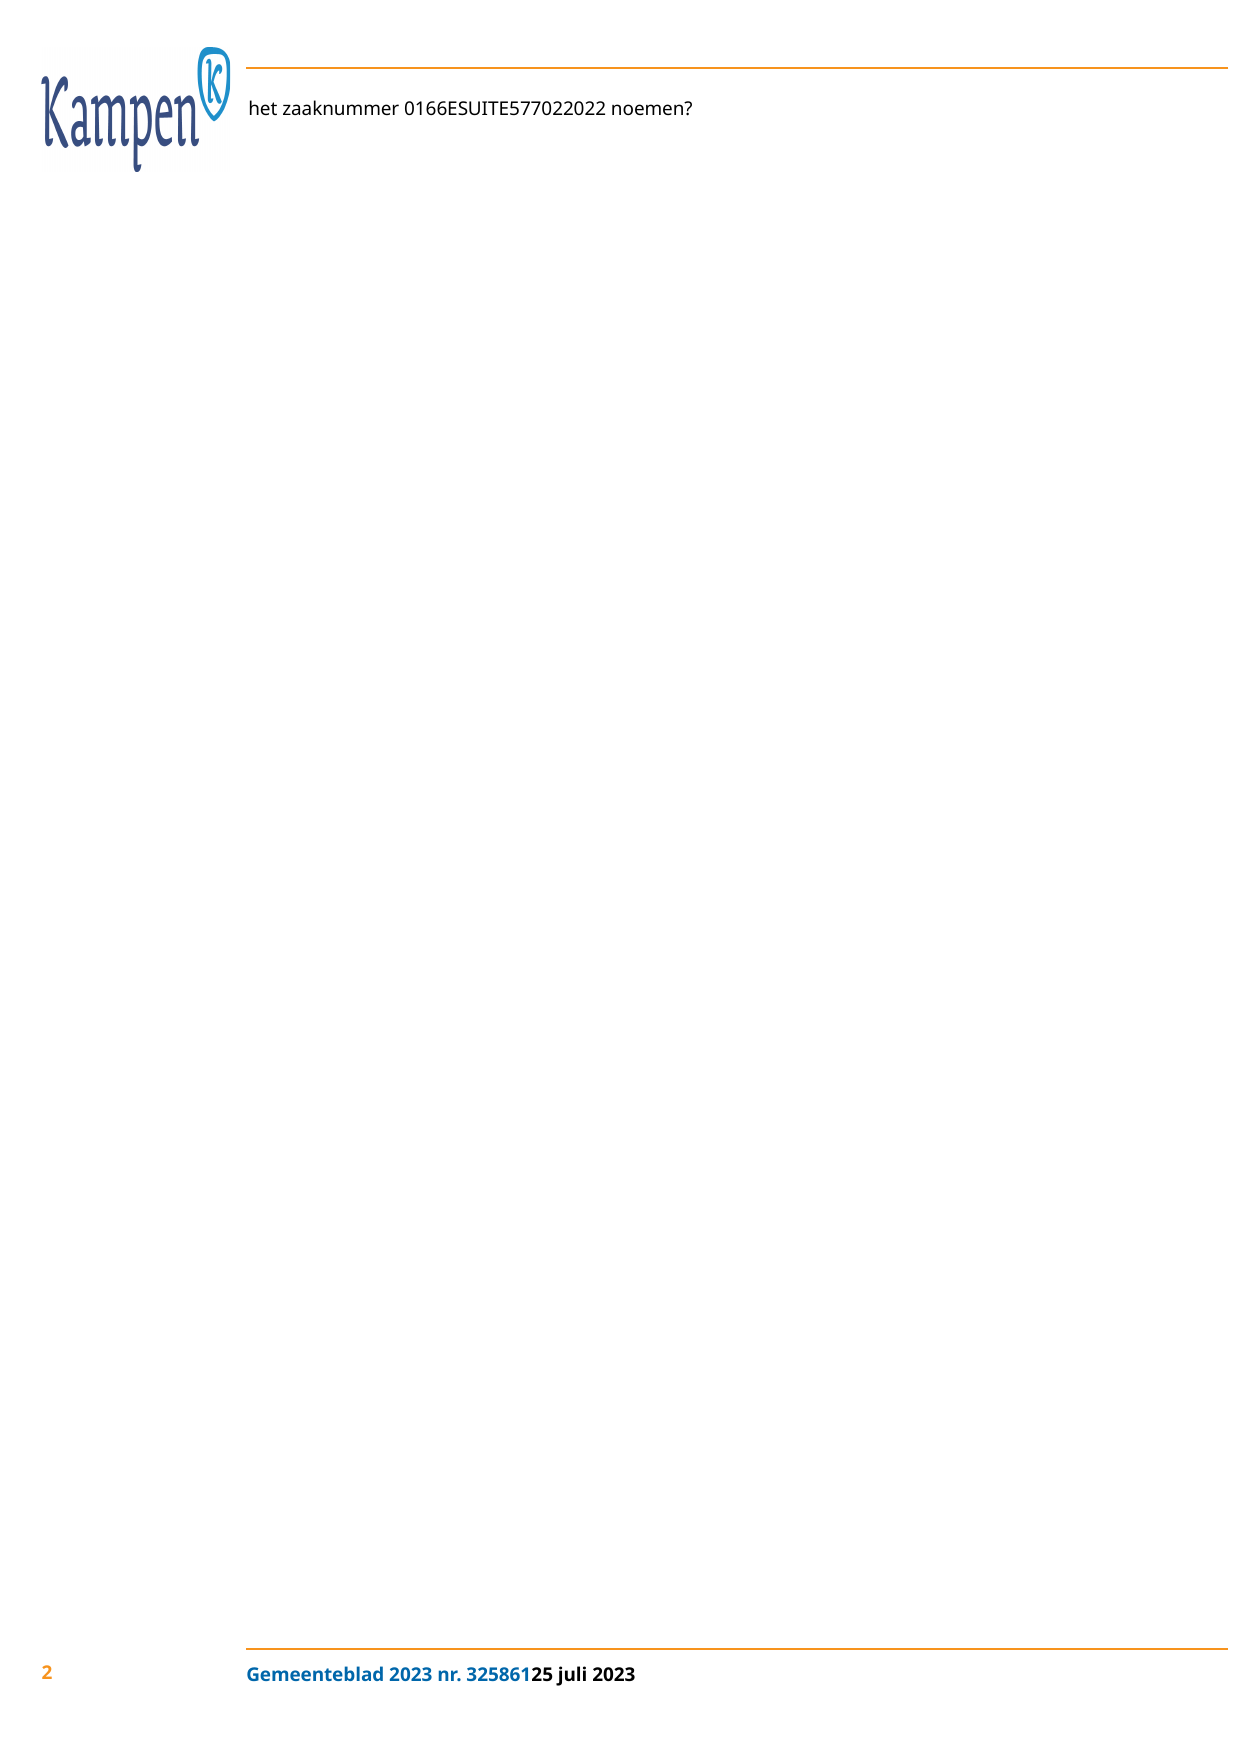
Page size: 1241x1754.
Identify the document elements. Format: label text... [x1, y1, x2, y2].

picture [41, 47, 231, 172]
text het zaaknummer 0166ESUITE577022022 noemen? [248, 95, 1152, 121]
